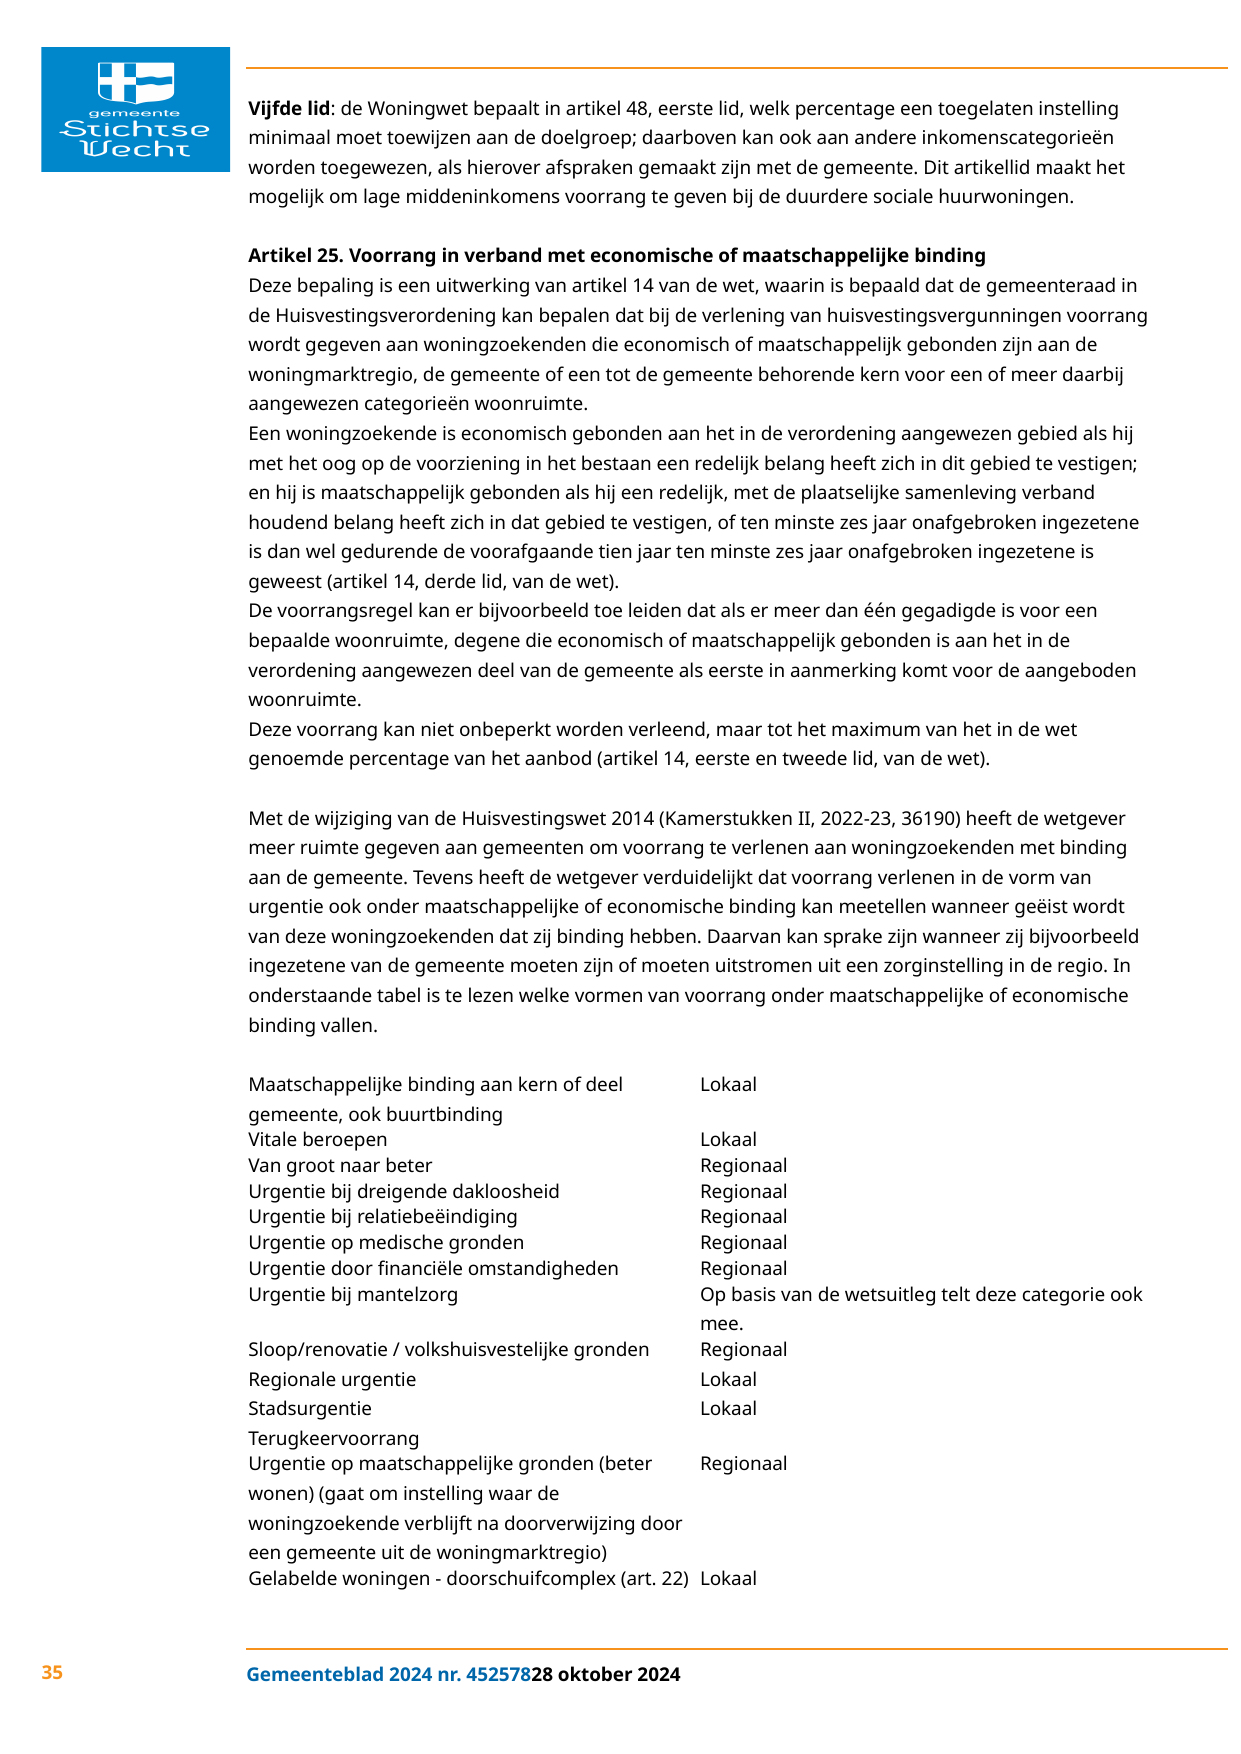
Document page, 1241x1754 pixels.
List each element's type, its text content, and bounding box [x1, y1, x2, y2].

table_header Lokaal [700, 1071, 1152, 1126]
table_cell Gelabelde woningen - doorschuifcomplex (art. 22) [248, 1565, 700, 1591]
table_cell Urgentie op maatschappelijke gronden (beter wonen) (gaat om instelling waar de woningzoekende verblijft na doorverwijzing door een gemeente uit de woningmarktregio) [248, 1451, 700, 1565]
table_cell Sloop/renovatie / volkshuisvestelijke gronden Regionale urgentie Stadsurgentie Terugkeervoorrang [248, 1336, 700, 1451]
text Deze voorrang kan niet onbeperkt worden verleend, maar tot het maximum van het in de wet genoemde percentage van het aanbod (artikel 14, eerste en tweede lid, van de wet). [248, 716, 1152, 771]
table_cell Op basis van de wetsuitleg telt deze categorie ook mee. [700, 1281, 1152, 1336]
table_cell Regionaal [700, 1229, 1152, 1255]
text Vijfde lid: de Woningwet bepaalt in artikel 48, eerste lid, welk percentage een toegelaten instelling minimaal moet toewijzen aan de doelgroep; daarboven kan ook aan andere inkomenscategorieën worden toegewezen, als hierover afspraken gemaakt zijn met de gemeente. Dit artikellid maakt het mogelijk om lage middeninkomens voorrang te geven bij de duurdere sociale huurwoningen. [248, 95, 1152, 209]
table_cell Regionaal [700, 1152, 1152, 1178]
table_cell Regionaal [700, 1178, 1152, 1204]
text Met de wijziging van de Huisvestingswet 2014 (Kamerstukken II, 2022-23, 36190) heeft de wetgever meer ruimte gegeven aan gemeenten om voorrang te verlenen aan woningzoekenden met binding aan de gemeente. Tevens heeft de wetgever verduidelijkt dat voorrang verlenen in de vorm van urgentie ook onder maatschappelijke of economische binding kan meetellen wanneer geëist wordt van deze woningzoekenden dat zij binding hebben. Daarvan kan sprake zijn wanneer zij bijvoorbeeld ingezetene van de gemeente moeten zijn of moeten uitstromen uit een zorginstelling in de regio. In onderstaande tabel is te lezen welke vormen van voorrang onder maatschappelijke of economische binding vallen. [248, 805, 1152, 1038]
table_cell Regionaal Lokaal Lokaal [700, 1336, 1152, 1451]
table_cell Lokaal [700, 1565, 1152, 1591]
table_cell Regionaal [700, 1204, 1152, 1229]
table_cell Urgentie op medische gronden [248, 1229, 700, 1255]
text Artikel 25. Voorrang in verband met economische of maatschappelijke binding [248, 243, 1152, 268]
text Een woningzoekende is economisch gebonden aan het in de verordening aangewezen gebied als hij met het oog op de voorziening in het bestaan een redelijk belang heeft zich in dit gebied te vestigen; en hij is maatschappelijk gebonden als hij een redelijk, met de plaatselijke samenleving verband houdend belang heeft zich in dat gebied te vestigen, of ten minste zes jaar onafgebroken ingezetene is dan wel gedurende de voorafgaande tien jaar ten minste zes jaar onafgebroken ingezetene is geweest (artikel 14, derde lid, van de wet). [248, 420, 1152, 594]
picture [99, 63, 135, 101]
text Deze bepaling is een uitwerking van artikel 14 van de wet, waarin is bepaald dat de gemeenteraad in de Huisvestingsverordening kan bepalen dat bij de verlening van huisvestingsvergunningen voorrang wordt gegeven aan woningzoekenden die economisch of maatschappelijk gebonden zijn aan de woningmarktregio, de gemeente of een tot de gemeente behorende kern voor een of meer daarbij aangewezen categorieën woonruimte. [248, 272, 1152, 416]
table_cell Regionaal [700, 1255, 1152, 1281]
table_cell Urgentie bij dreigende dakloosheid [248, 1178, 700, 1204]
table_cell Urgentie bij mantelzorg [248, 1281, 700, 1336]
table_cell Urgentie door financiële omstandigheden [248, 1255, 700, 1281]
table_cell Lokaal [700, 1126, 1152, 1152]
text De voorrangsregel kan er bijvoorbeeld toe leiden dat als er meer dan één gegadigde is voor een bepaalde woonruimte, degene die economisch of maatschappelijk gebonden is aan het in de verordening aangewezen deel van de gemeente als eerste in aanmerking komt voor de aangeboden woonruimte. [248, 598, 1152, 712]
picture [137, 63, 174, 103]
table_header Maatschappelijke binding aan kern of deel gemeente, ook buurtbinding [248, 1071, 700, 1126]
table_cell Regionaal [700, 1451, 1152, 1565]
table_cell Urgentie bij relatiebeëindiging [248, 1204, 700, 1229]
table_cell Van groot naar beter [248, 1152, 700, 1178]
table_cell Vitale beroepen [248, 1126, 700, 1152]
